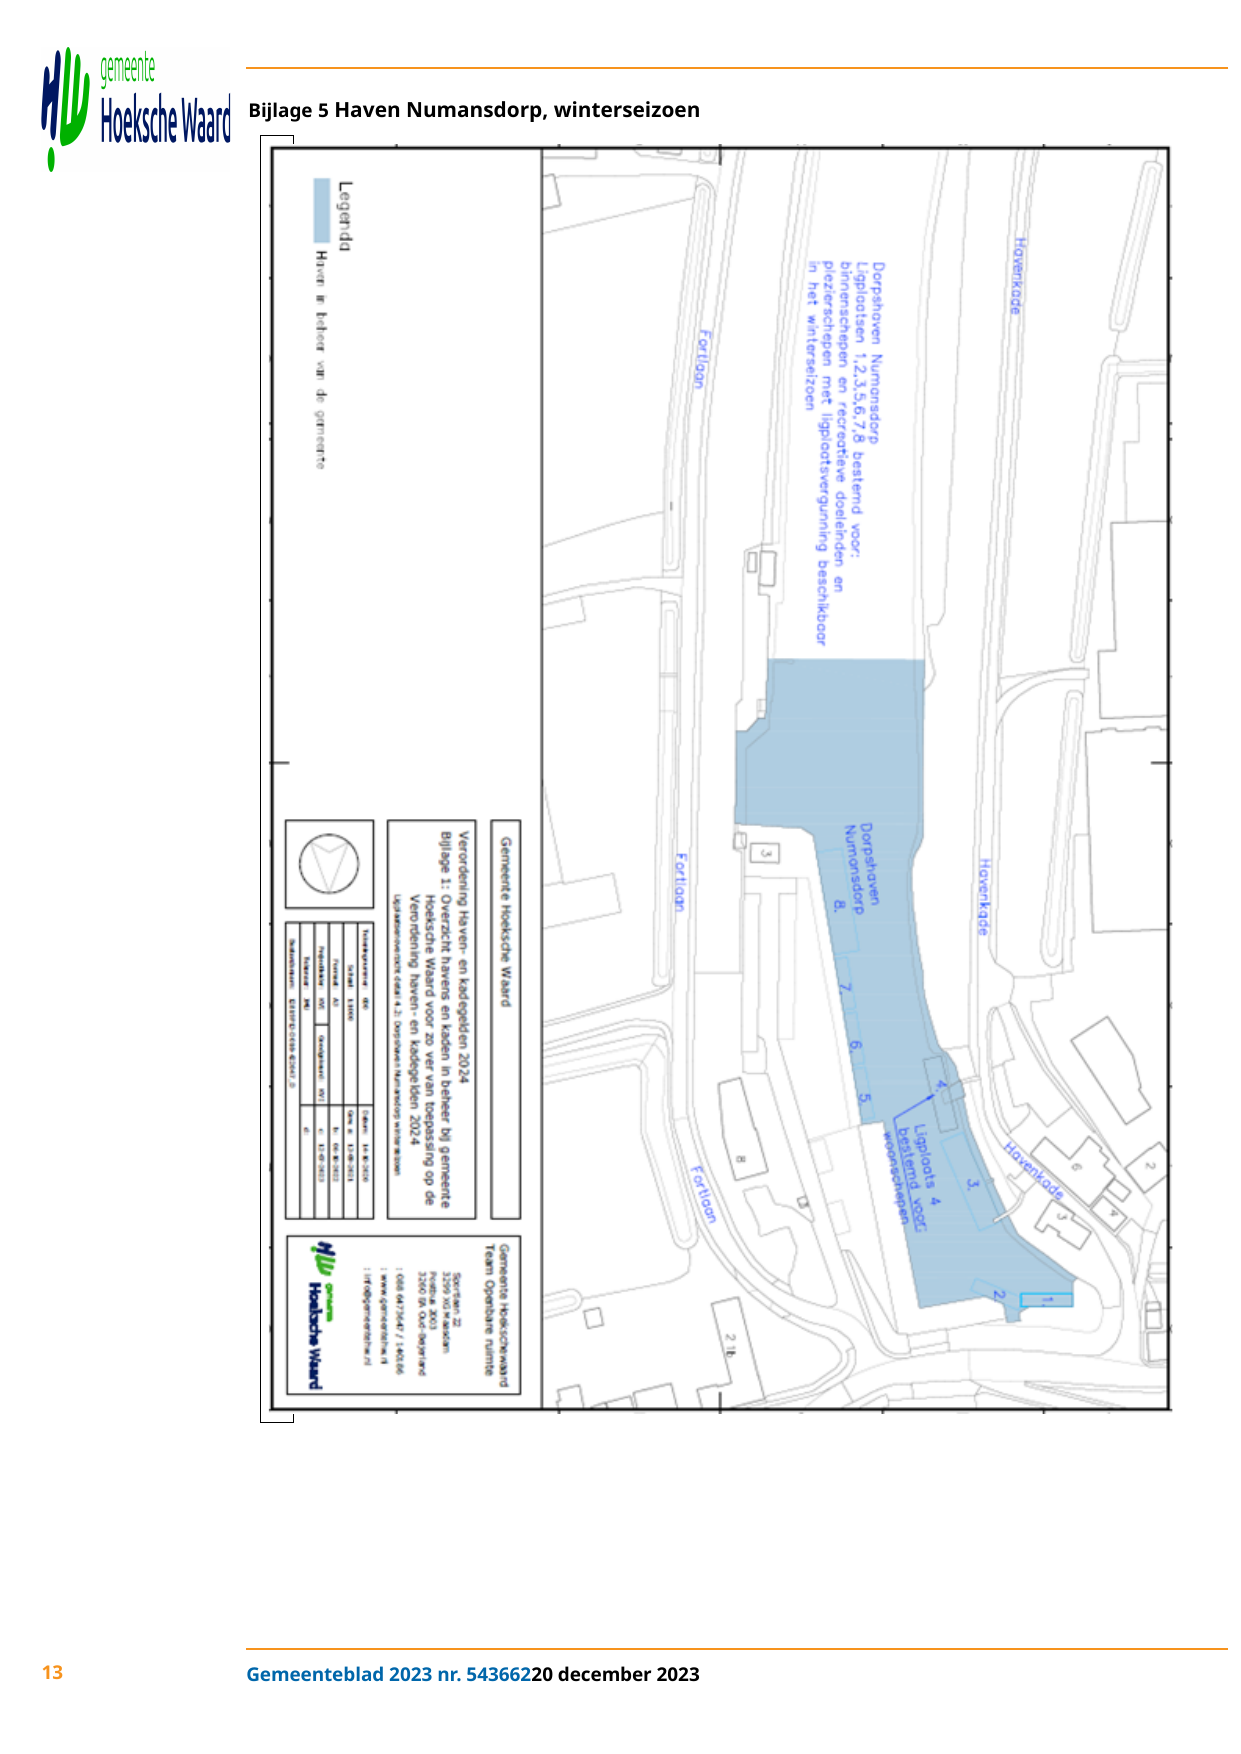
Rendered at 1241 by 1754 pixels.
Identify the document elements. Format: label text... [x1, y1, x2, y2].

text Bijlage 5 Haven Numansdorp, winterseizoen [248, 95, 1152, 123]
picture [41, 47, 231, 172]
picture [268, 144, 1173, 1414]
